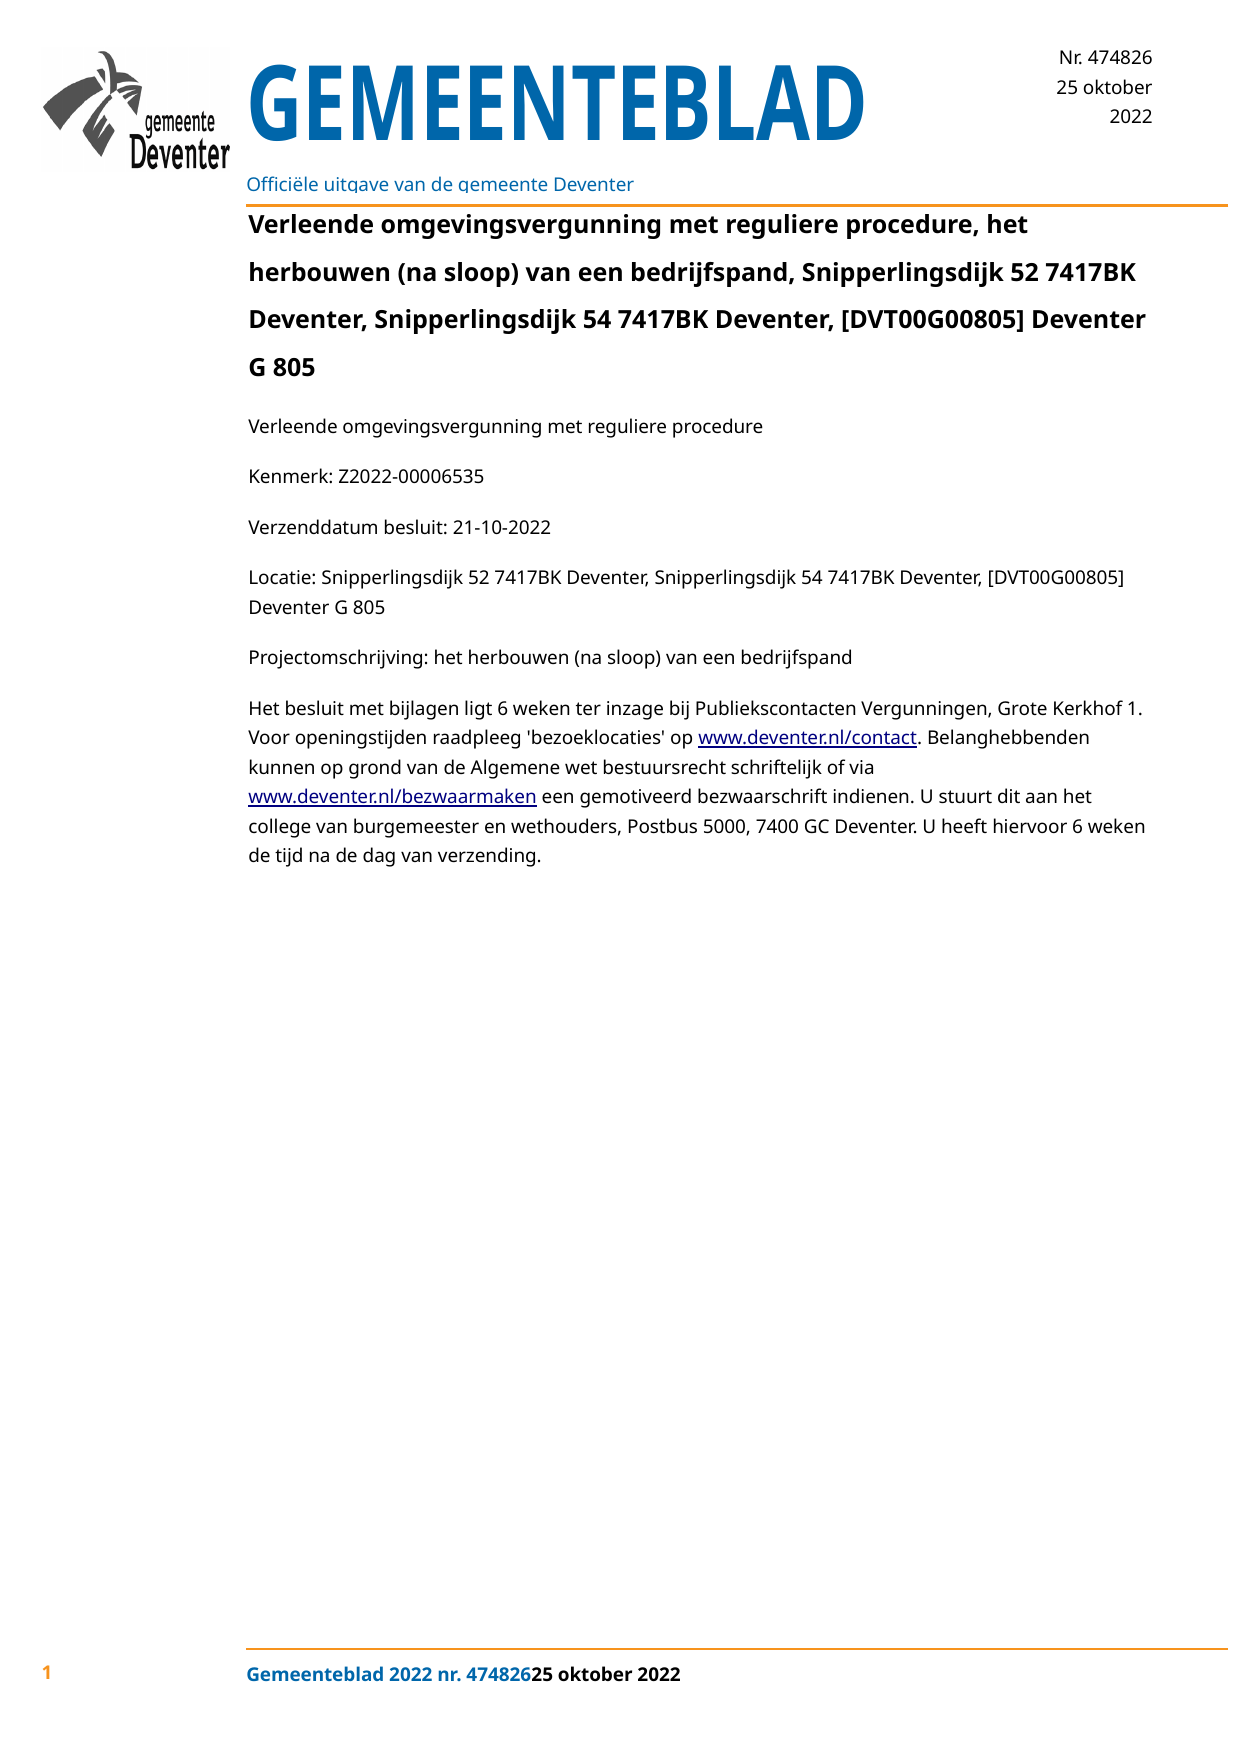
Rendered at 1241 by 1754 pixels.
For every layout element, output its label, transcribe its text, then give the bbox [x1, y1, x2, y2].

text Verleende omgevingsvergunning met reguliere procedure, het herbouwen (na sloop) van een bedrijfspand, Snipperlingsdijk 52 7417BK Deventer, Snipperlingsdijk 54 7417BK Deventer, [DVT00G00805] Deventer G 805 [248, 207, 1152, 384]
text Locatie: Snipperlingsdijk 52 7417BK Deventer, Snipperlingsdijk 54 7417BK Deventer, [DVT00G00805] Deventer G 805 [248, 564, 1152, 620]
picture [41, 47, 231, 172]
text Kenmerk: Z2022-00006535 [248, 463, 1152, 489]
text Het besluit met bijlagen ligt 6 weken ter inzage bij Publiekscontacten Vergunningen, Grote Kerkhof 1. Voor openingstijden raadpleeg 'bezoeklocaties' op www.deventer.nl/contact. Belanghebbenden kunnen op grond van de Algemene wet bestuursrecht schriftelijk of via www.deventer.nl/bezwaarmaken een gemotiveerd bezwaarschrift indienen. U stuurt dit aan het college van burgemeester en wethouders, Postbus 5000, 7400 GC Deventer. U heeft hiervoor 6 weken de tijd na de dag van verzending. [248, 695, 1152, 868]
text Projectomschrijving: het herbouwen (na sloop) van een bedrijfspand [248, 644, 1152, 670]
text Verleende omgevingsvergunning met reguliere procedure [248, 413, 1152, 439]
text Verzenddatum besluit: 21-10-2022 [248, 514, 1152, 540]
